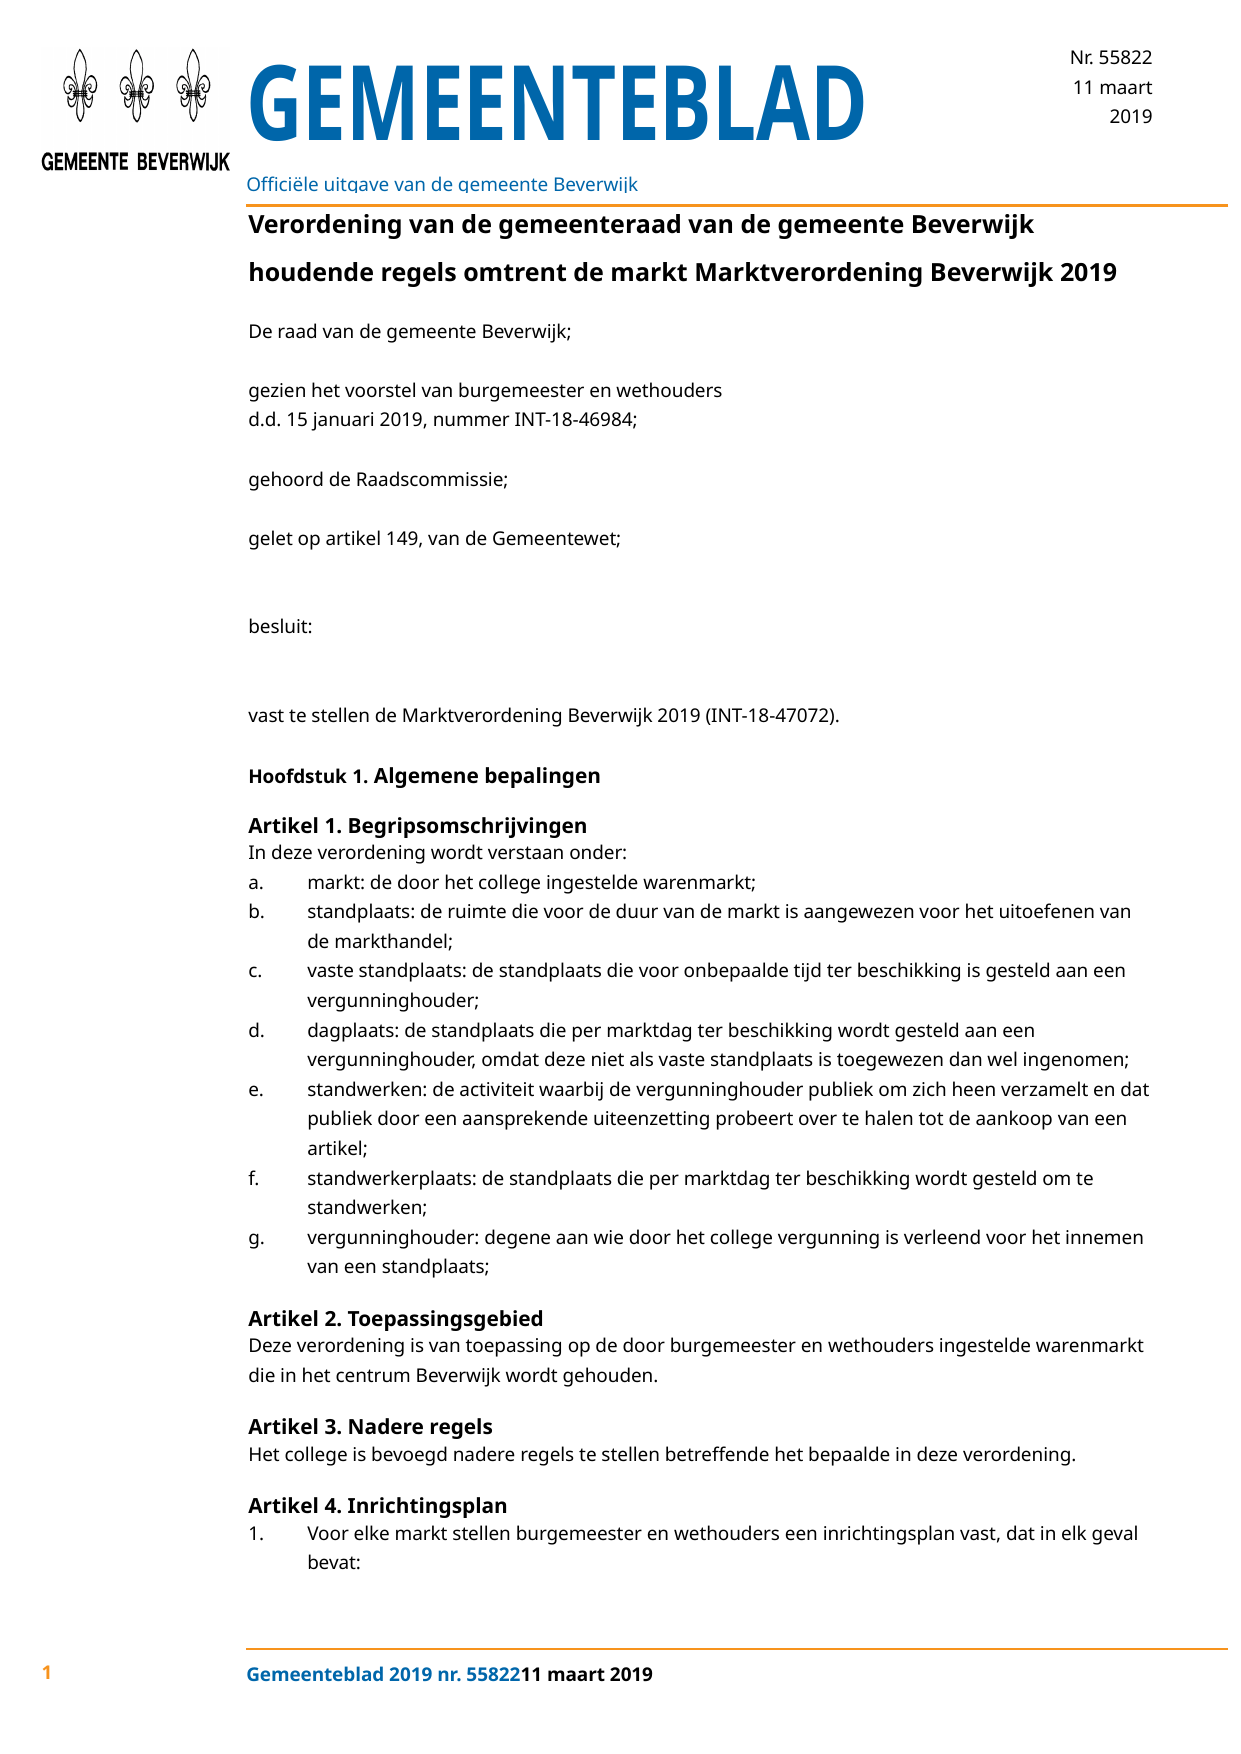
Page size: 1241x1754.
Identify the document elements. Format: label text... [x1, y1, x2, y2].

text Hoofdstuk 1. Algemene bepalingen [248, 762, 1152, 790]
text d.d. 15 januari 2019, nummer INT-18-46984; [248, 407, 1152, 432]
text vast te stellen de Marktverordening Beverwijk 2019 (INT-18-47072). [248, 702, 1152, 728]
text gezien het voorstel van burgemeester en wethouders [248, 377, 1152, 403]
list standwerkerplaats: de standplaats die per marktdag ter beschikking wordt gesteld om te standwerken; [248, 1165, 1152, 1220]
text Artikel 1. Begripsomschrijvingen [248, 811, 1152, 839]
list Voor elke markt stellen burgemeester en wethouders een inrichtingsplan vast, dat in elk geval bevat: [248, 1520, 1152, 1575]
text Deze verordening is van toepassing op de door burgemeester en wethouders ingestelde warenmarkt die in het centrum Beverwijk wordt gehouden. [248, 1332, 1152, 1388]
text Artikel 4. Inrichtingsplan [248, 1491, 1152, 1520]
list standplaats: de ruimte die voor de duur van de markt is aangewezen voor het uitoefenen van de markthandel; [248, 898, 1152, 954]
list vergunninghouder: degene aan wie door het college vergunning is verleend voor het innemen van een standplaats; [248, 1224, 1152, 1279]
text gelet op artikel 149, van de Gemeentewet; [248, 525, 1152, 551]
text De raad van de gemeente Beverwijk; [248, 318, 1152, 344]
text gehoord de Raadscommissie; [248, 466, 1152, 492]
text In deze verordening wordt verstaan onder: [248, 839, 1152, 865]
list vaste standplaats: de standplaats die voor onbepaalde tijd ter beschikking is gesteld aan een vergunninghouder; [248, 958, 1152, 1013]
text Verordening van de gemeenteraad van de gemeente Beverwijk houdende regels omtrent de markt Marktverordening Beverwijk 2019 [248, 207, 1152, 288]
text besluit: [248, 614, 1152, 639]
list dagplaats: de standplaats die per marktdag ter beschikking wordt gesteld aan een vergunninghouder, omdat deze niet als vaste standplaats is toegewezen dan wel ingenomen; [248, 1017, 1152, 1072]
text Het college is bevoegd nadere regels te stellen betreffende het bepaalde in deze verordening. [248, 1441, 1152, 1467]
list standwerken: de activiteit waarbij de vergunninghouder publiek om zich heen verzamelt en dat publiek door een aansprekende uiteenzetting probeert over te halen tot de aankoop van een artikel; [248, 1076, 1152, 1161]
picture [41, 47, 231, 172]
list markt: de door het college ingestelde warenmarkt; [248, 869, 1152, 895]
text Artikel 3. Nadere regels [248, 1412, 1152, 1441]
text Artikel 2. Toepassingsgebied [248, 1304, 1152, 1332]
